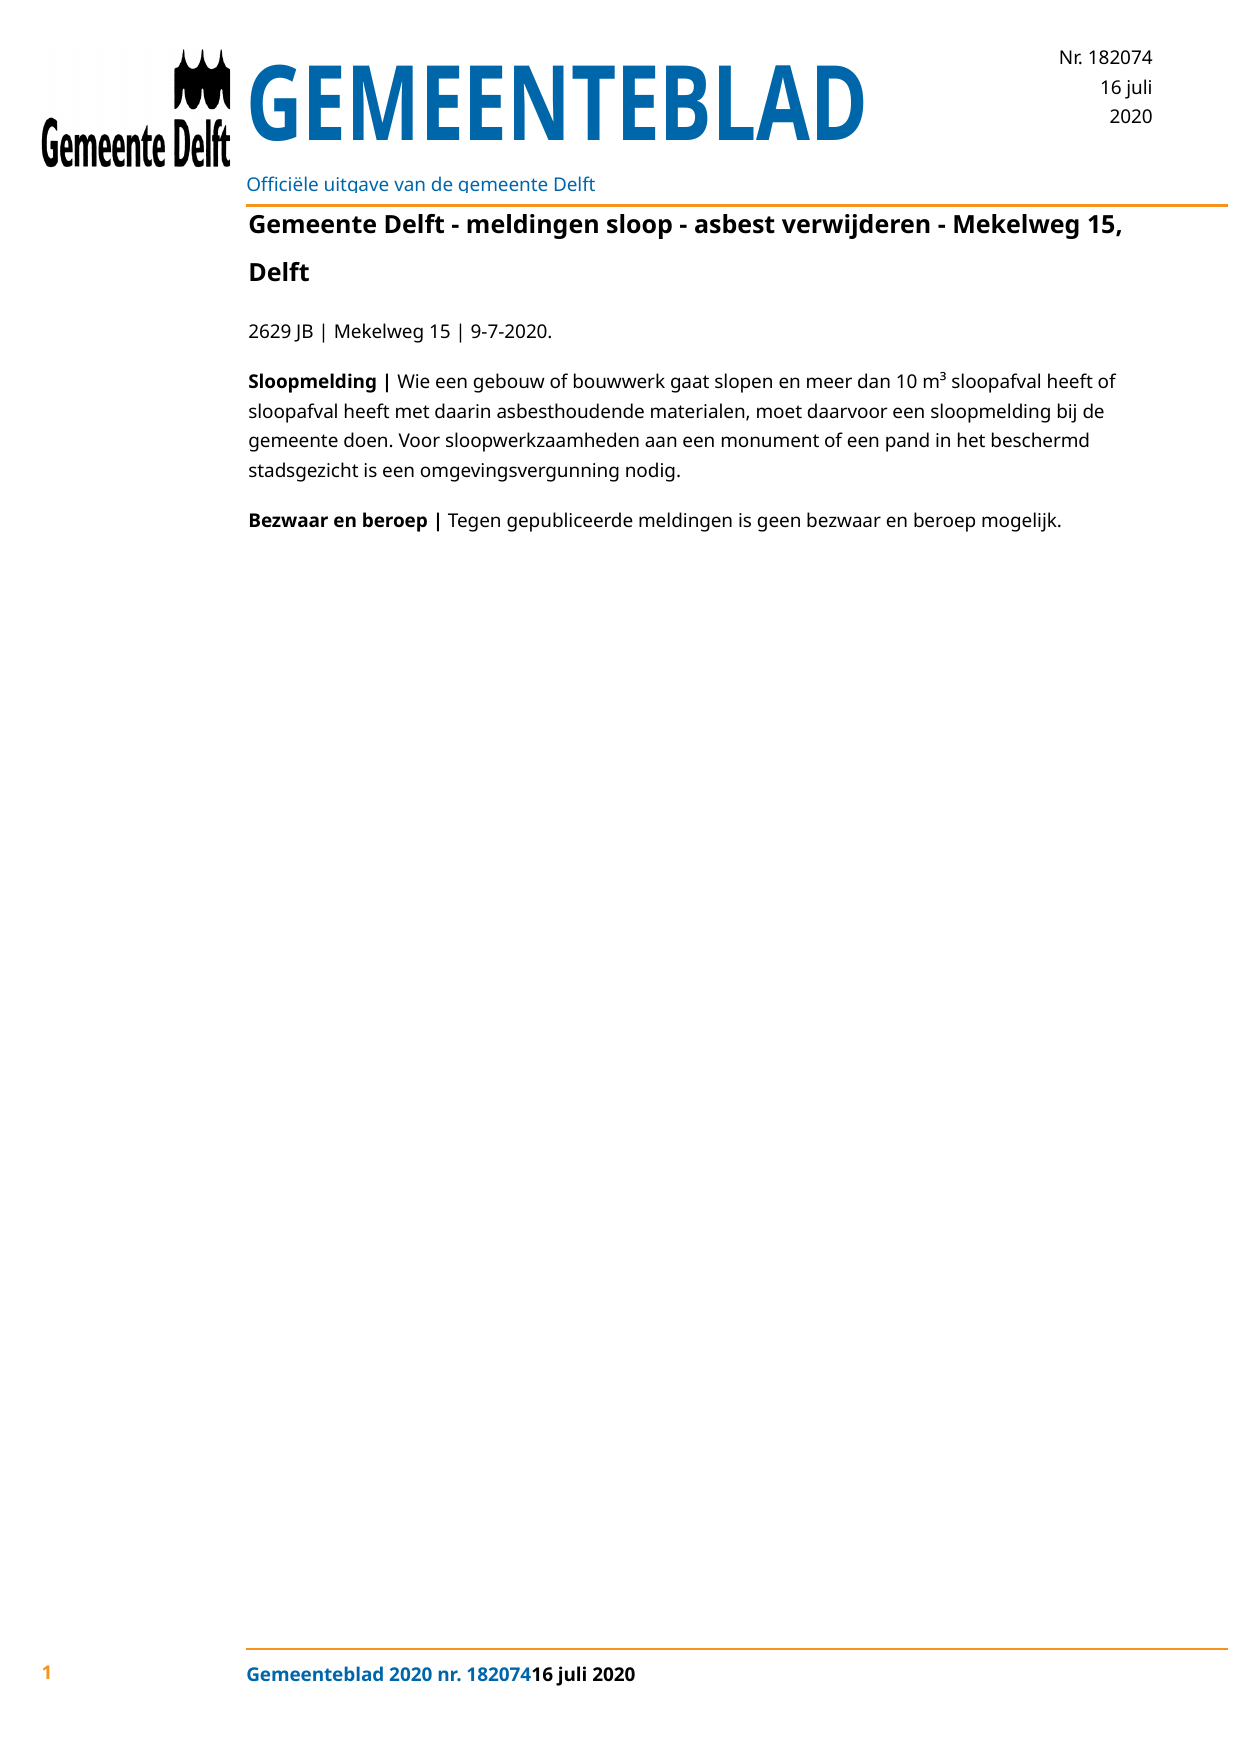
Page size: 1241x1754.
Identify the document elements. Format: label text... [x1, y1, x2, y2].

text Bezwaar en beroep | Tegen gepubliceerde meldingen is geen bezwaar en beroep mogelijk. [248, 507, 1152, 533]
picture [41, 47, 231, 172]
text 2629 JB | Mekelweg 15 | 9-7-2020. [248, 318, 1152, 344]
text Sloopmelding | Wie een gebouw of bouwwerk gaat slopen en meer dan 10 m³ sloopafval heeft of sloopafval heeft met daarin asbesthoudende materialen, moet daarvoor een sloopmelding bij de gemeente doen. Voor sloopwerkzaamheden aan een monument of een pand in het beschermd stadsgezicht is een omgevingsvergunning nodig. [248, 368, 1152, 483]
text Gemeente Delft - meldingen sloop - asbest verwijderen - Mekelweg 15, Delft [248, 207, 1152, 288]
